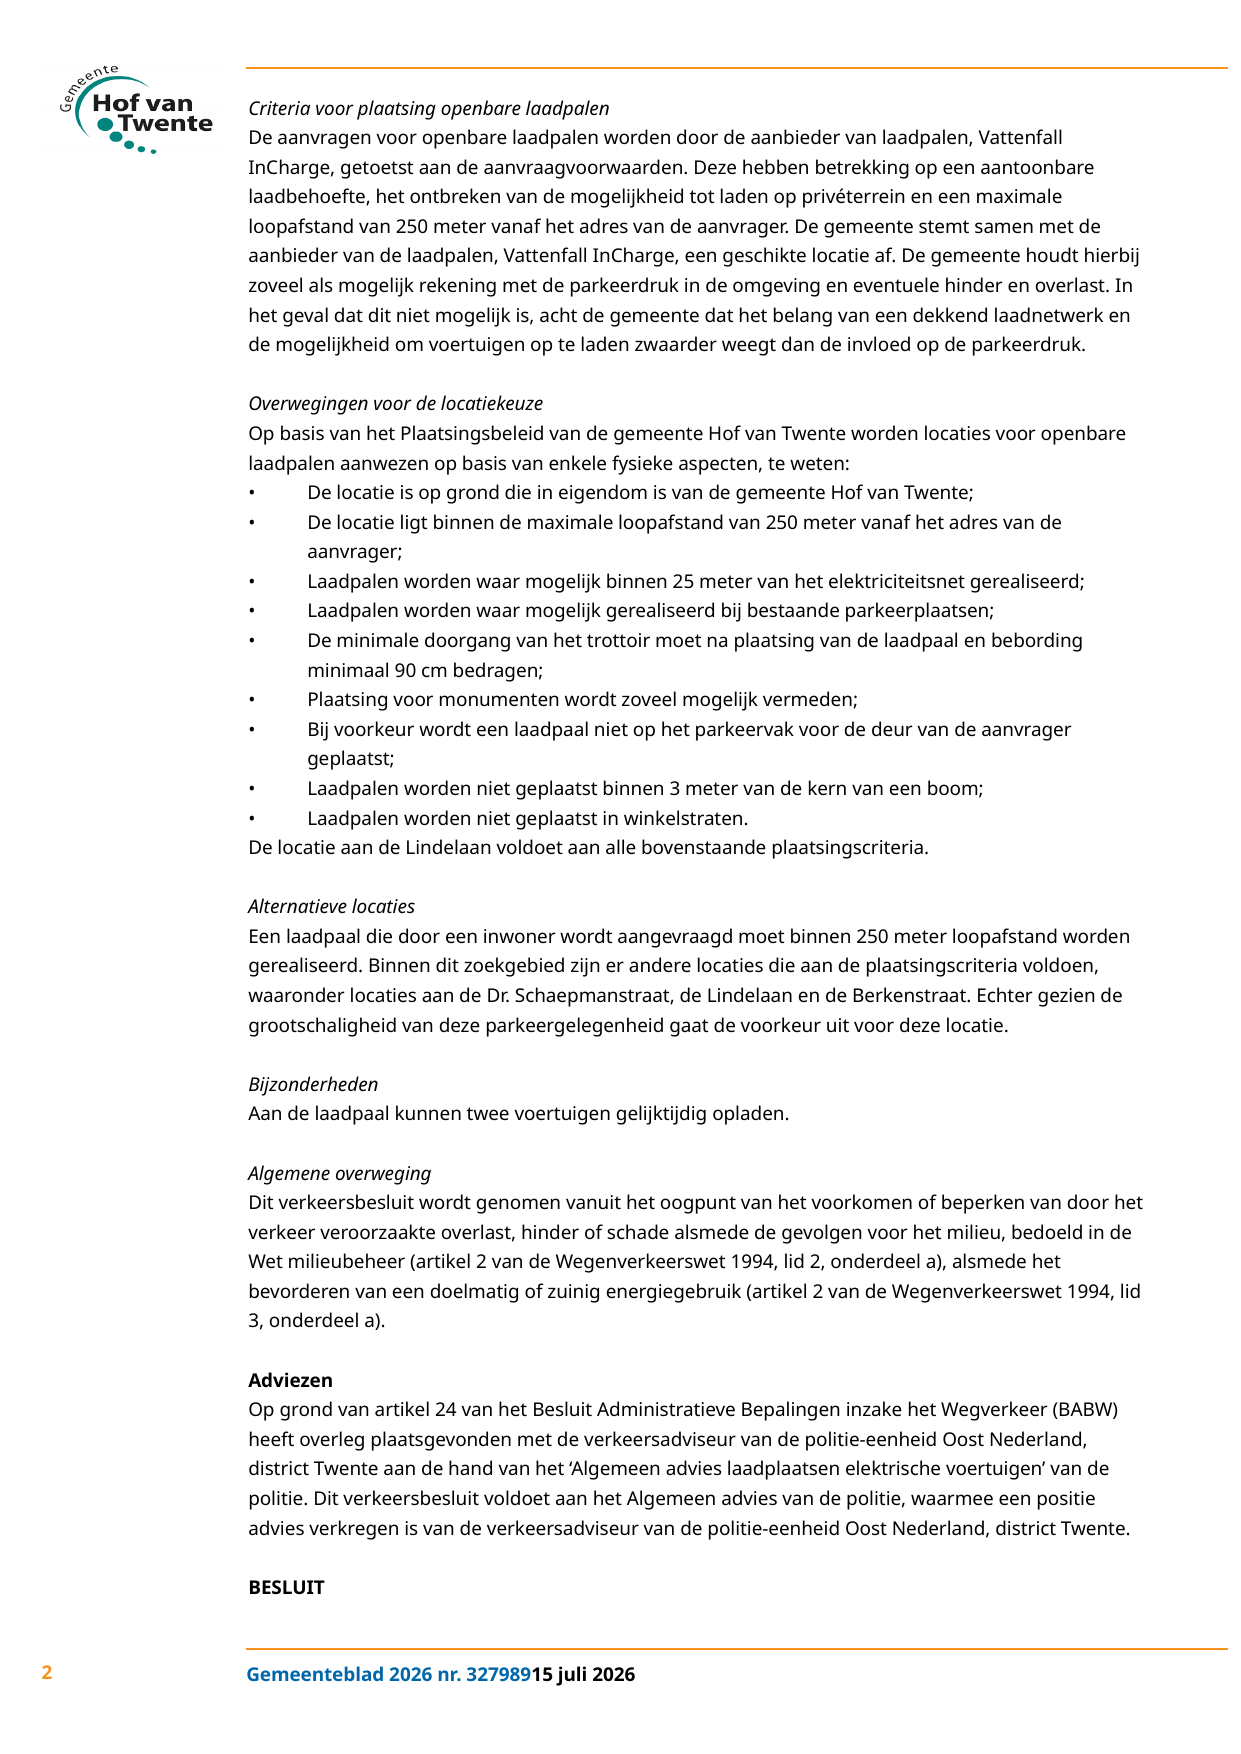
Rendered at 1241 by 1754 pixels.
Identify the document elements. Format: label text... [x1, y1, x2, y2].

text De aanvragen voor openbare laadpalen worden door de aanbieder van laadpalen, Vattenfall InCharge, getoetst aan de aanvraagvoorwaarden. Deze hebben betrekking op een aantoonbare laadbehoefte, het ontbreken van de mogelijkheid tot laden op privéterrein en een maximale loopafstand van 250 meter vanaf het adres van de aanvrager. De gemeente stemt samen met de aanbieder van de laadpalen, Vattenfall InCharge, een geschikte locatie af. De gemeente houdt hierbij zoveel als mogelijk rekening met de parkeerdruk in de omgeving en eventuele hinder en overlast. In het geval dat dit niet mogelijk is, acht de gemeente dat het belang van een dekkend laadnetwerk en de mogelijkheid om voertuigen op te laden zwaarder weegt dan de invloed op de parkeerdruk. [248, 124, 1152, 357]
text Alternatieve locaties [248, 893, 1152, 919]
picture [41, 47, 231, 172]
text Een laadpaal die door een inwoner wordt aangevraagd moet binnen 250 meter loopafstand worden gerealiseerd. Binnen dit zoekgebied zijn er andere locaties die aan de plaatsingscriteria voldoen, waaronder locaties aan de Dr. Schaepmanstraat, de Lindelaan en de Berkenstraat. Echter gezien de grootschaligheid van deze parkeergelegenheid gaat de voorkeur uit voor deze locatie. [248, 923, 1152, 1038]
text Dit verkeersbesluit wordt genomen vanuit het oogpunt van het voorkomen of beperken van door het verkeer veroorzaakte overlast, hinder of schade alsmede de gevolgen voor het milieu, bedoeld in de Wet milieubeheer (artikel 2 van de Wegenverkeerswet 1994, lid 2, onderdeel a), alsmede het bevorderen van een doelmatig of zuinig energiegebruik (artikel 2 van de Wegenverkeerswet 1994, lid 3, onderdeel a). [248, 1189, 1152, 1333]
list Laadpalen worden niet geplaatst binnen 3 meter van de kern van een boom; [248, 775, 1152, 801]
list Plaatsing voor monumenten wordt zoveel mogelijk vermeden; [248, 686, 1152, 712]
list Laadpalen worden niet geplaatst in winkelstraten. [248, 805, 1152, 831]
text Bijzonderheden [248, 1071, 1152, 1097]
list Laadpalen worden waar mogelijk binnen 25 meter van het elektriciteitsnet gerealiseerd; [248, 568, 1152, 594]
list Bij voorkeur wordt een laadpaal niet op het parkeervak voor de deur van de aanvrager geplaatst; [248, 716, 1152, 771]
text Op grond van artikel 24 van het Besluit Administratieve Bepalingen inzake het Wegverkeer (BABW) heeft overleg plaatsgevonden met de verkeersadviseur van de politie-eenheid Oost Nederland, district Twente aan de hand van het ‘Algemeen advies laadplaatsen elektrische voertuigen’ van de politie. Dit verkeersbesluit voldoet aan het Algemeen advies van de politie, waarmee een positie advies verkregen is van de verkeersadviseur van de politie-eenheid Oost Nederland, district Twente. [248, 1396, 1152, 1541]
text Op basis van het Plaatsingsbeleid van de gemeente Hof van Twente worden locaties voor openbare laadpalen aanwezen op basis van enkele fysieke aspecten, te weten: [248, 420, 1152, 476]
list De locatie is op grond die in eigendom is van de gemeente Hof van Twente; [248, 479, 1152, 505]
text BESLUIT [248, 1574, 1152, 1600]
list Laadpalen worden waar mogelijk gerealiseerd bij bestaande parkeerplaatsen; [248, 598, 1152, 623]
text Aan de laadpaal kunnen twee voertuigen gelijktijdig opladen. [248, 1101, 1152, 1126]
list De minimale doorgang van het trottoir moet na plaatsing van de laadpaal en bebording minimaal 90 cm bedragen; [248, 627, 1152, 683]
text Algemene overweging [248, 1160, 1152, 1186]
list De locatie ligt binnen de maximale loopafstand van 250 meter vanaf het adres van de aanvrager; [248, 509, 1152, 564]
text Criteria voor plaatsing openbare laadpalen [248, 95, 1152, 121]
text De locatie aan de Lindelaan voldoet aan alle bovenstaande plaatsingscriteria. [248, 834, 1152, 860]
text Adviezen [248, 1367, 1152, 1393]
text Overwegingen voor de locatiekeuze [248, 391, 1152, 416]
